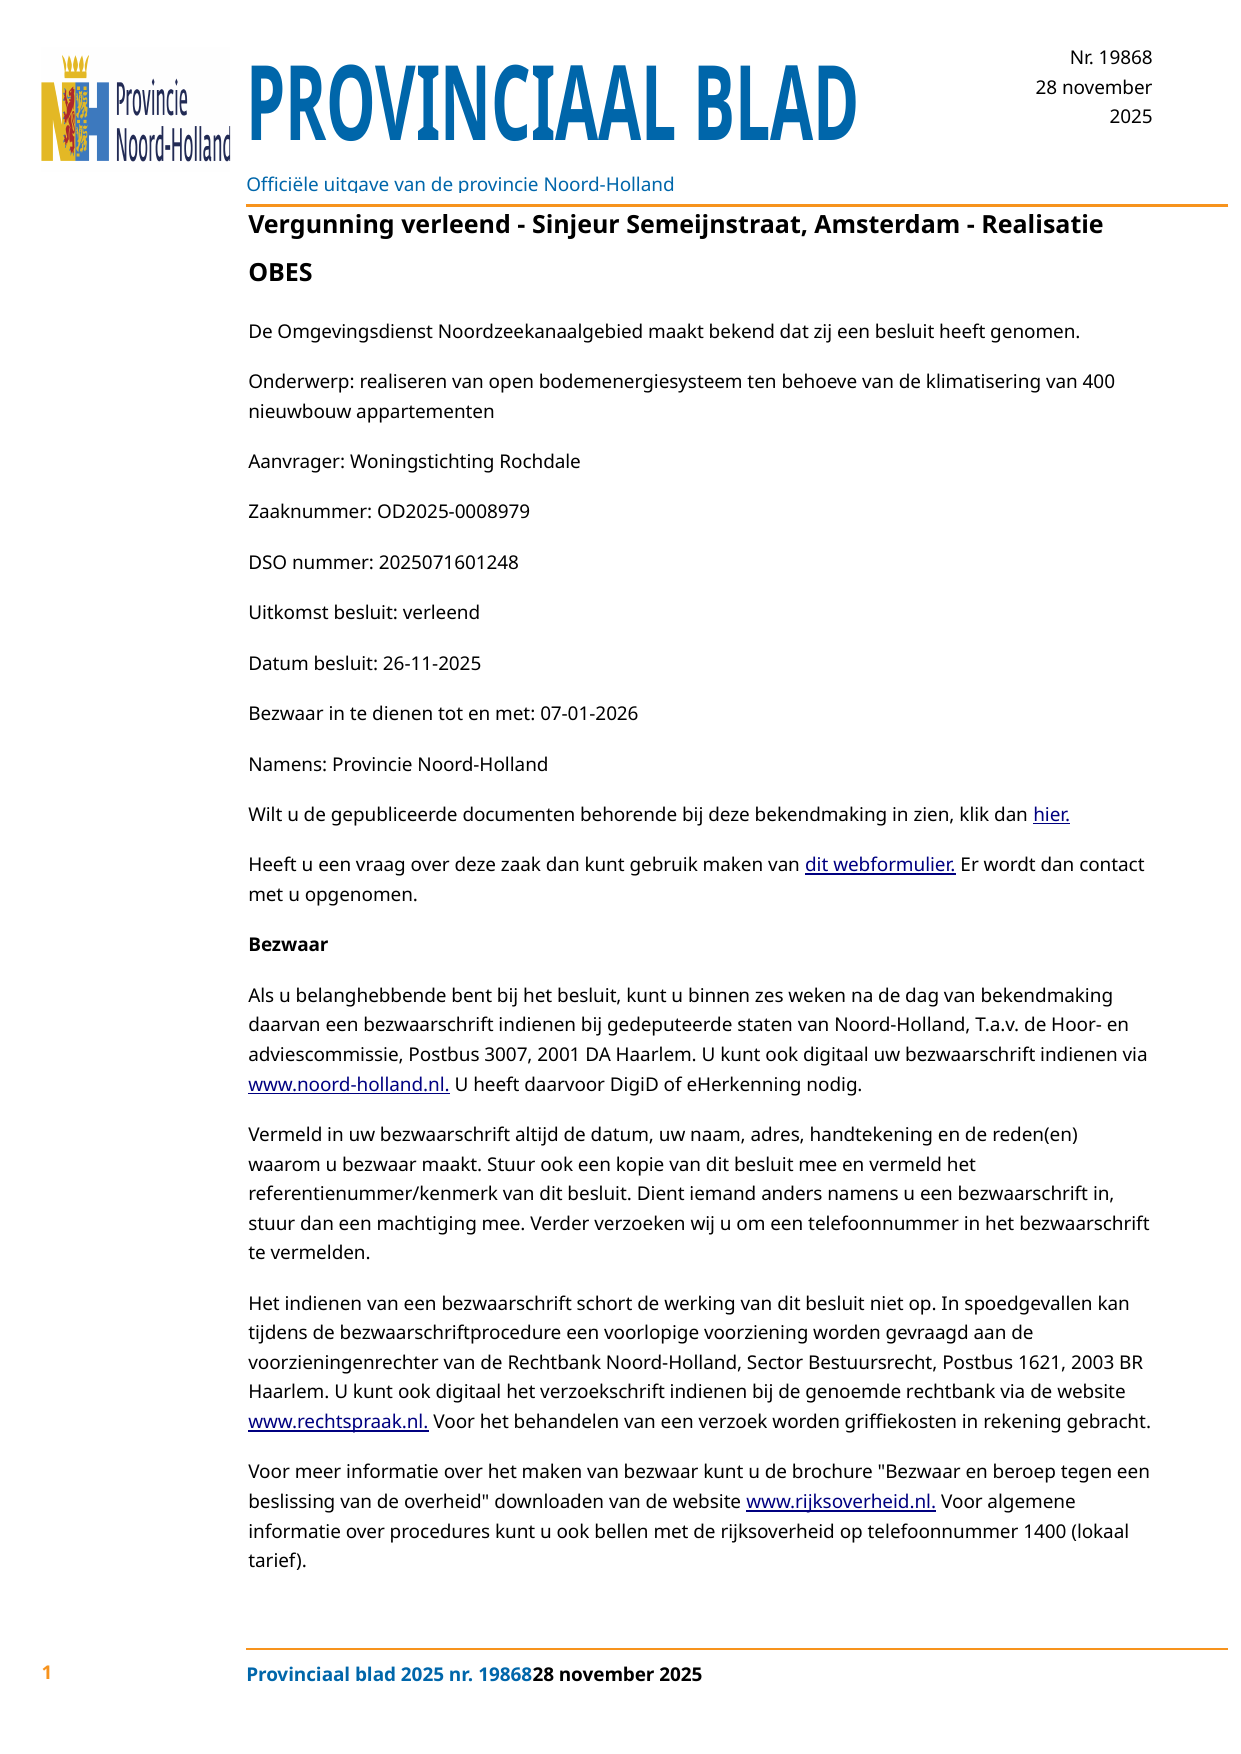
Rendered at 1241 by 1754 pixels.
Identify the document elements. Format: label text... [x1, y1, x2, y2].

text DSO nummer: 2025071601248 [248, 549, 1152, 575]
text Vergunning verleend - Sinjeur Semeijnstraat, Amsterdam - Realisatie OBES [248, 207, 1152, 288]
text Zaaknummer: OD2025-0008979 [248, 499, 1152, 524]
text Bezwaar [248, 932, 1152, 957]
text Vermeld in uw bezwaarschrift altijd de datum, uw naam, adres, handtekening en de reden(en) waarom u bezwaar maakt. Stuur ook een kopie van dit besluit mee en vermeld het referentienummer/kenmerk van dit besluit. Dient iemand anders namens u een bezwaarschrift in, stuur dan een machtiging mee. Verder verzoeken wij u om een telefoonnummer in het bezwaarschrift te vermelden. [248, 1121, 1152, 1265]
text De Omgevingsdienst Noordzeekanaalgebied maakt bekend dat zij een besluit heeft genomen. [248, 318, 1152, 344]
text Heeft u een vraag over deze zaak dan kunt gebruik maken van dit webformulier. Er wordt dan contact met u opgenomen. [248, 852, 1152, 907]
text Voor meer informatie over het maken van bezwaar kunt u de brochure "Bezwaar en beroep tegen een beslissing van de overheid" downloaden van de website www.rijksoverheid.nl. Voor algemene informatie over procedures kunt u ook bellen met de rijksoverheid op telefoonnummer 1400 (lokaal tarief). [248, 1459, 1152, 1573]
text Namens: Provincie Noord-Holland [248, 751, 1152, 777]
text Onderwerp: realiseren van open bodemenergiesysteem ten behoeve van de klimatisering van 400 nieuwbouw appartementen [248, 368, 1152, 424]
text Bezwaar in te dienen tot en met: 07-01-2026 [248, 700, 1152, 726]
text Uitkomst besluit: verleend [248, 599, 1152, 625]
text Het indienen van een bezwaarschrift schort de werking van dit besluit niet op. In spoedgevallen kan tijdens de bezwaarschriftprocedure een voorlopige voorziening worden gevraagd aan de voorzieningenrechter van de Rechtbank Noord-Holland, Sector Bestuursrecht, Postbus 1621, 2003 BR Haarlem. U kunt ook digitaal het verzoekschrift indienen bij de genoemde rechtbank via de website www.rechtspraak.nl. Voor het behandelen van een verzoek worden griffiekosten in rekening gebracht. [248, 1290, 1152, 1434]
text Datum besluit: 26-11-2025 [248, 650, 1152, 676]
text Wilt u de gepubliceerde documenten behorende bij deze bekendmaking in zien, klik dan hier. [248, 801, 1152, 827]
picture [41, 47, 231, 172]
text Aanvrager: Woningstichting Rochdale [248, 448, 1152, 474]
text Als u belanghebbende bent bij het besluit, kunt u binnen zes weken na de dag van bekendmaking daarvan een bezwaarschrift indienen bij gedeputeerde staten van Noord-Holland, T.a.v. de Hoor- en adviescommissie, Postbus 3007, 2001 DA Haarlem. U kunt ook digitaal uw bezwaarschrift indienen via www.noord-holland.nl. U heeft daarvoor DigiD of eHerkenning nodig. [248, 982, 1152, 1097]
